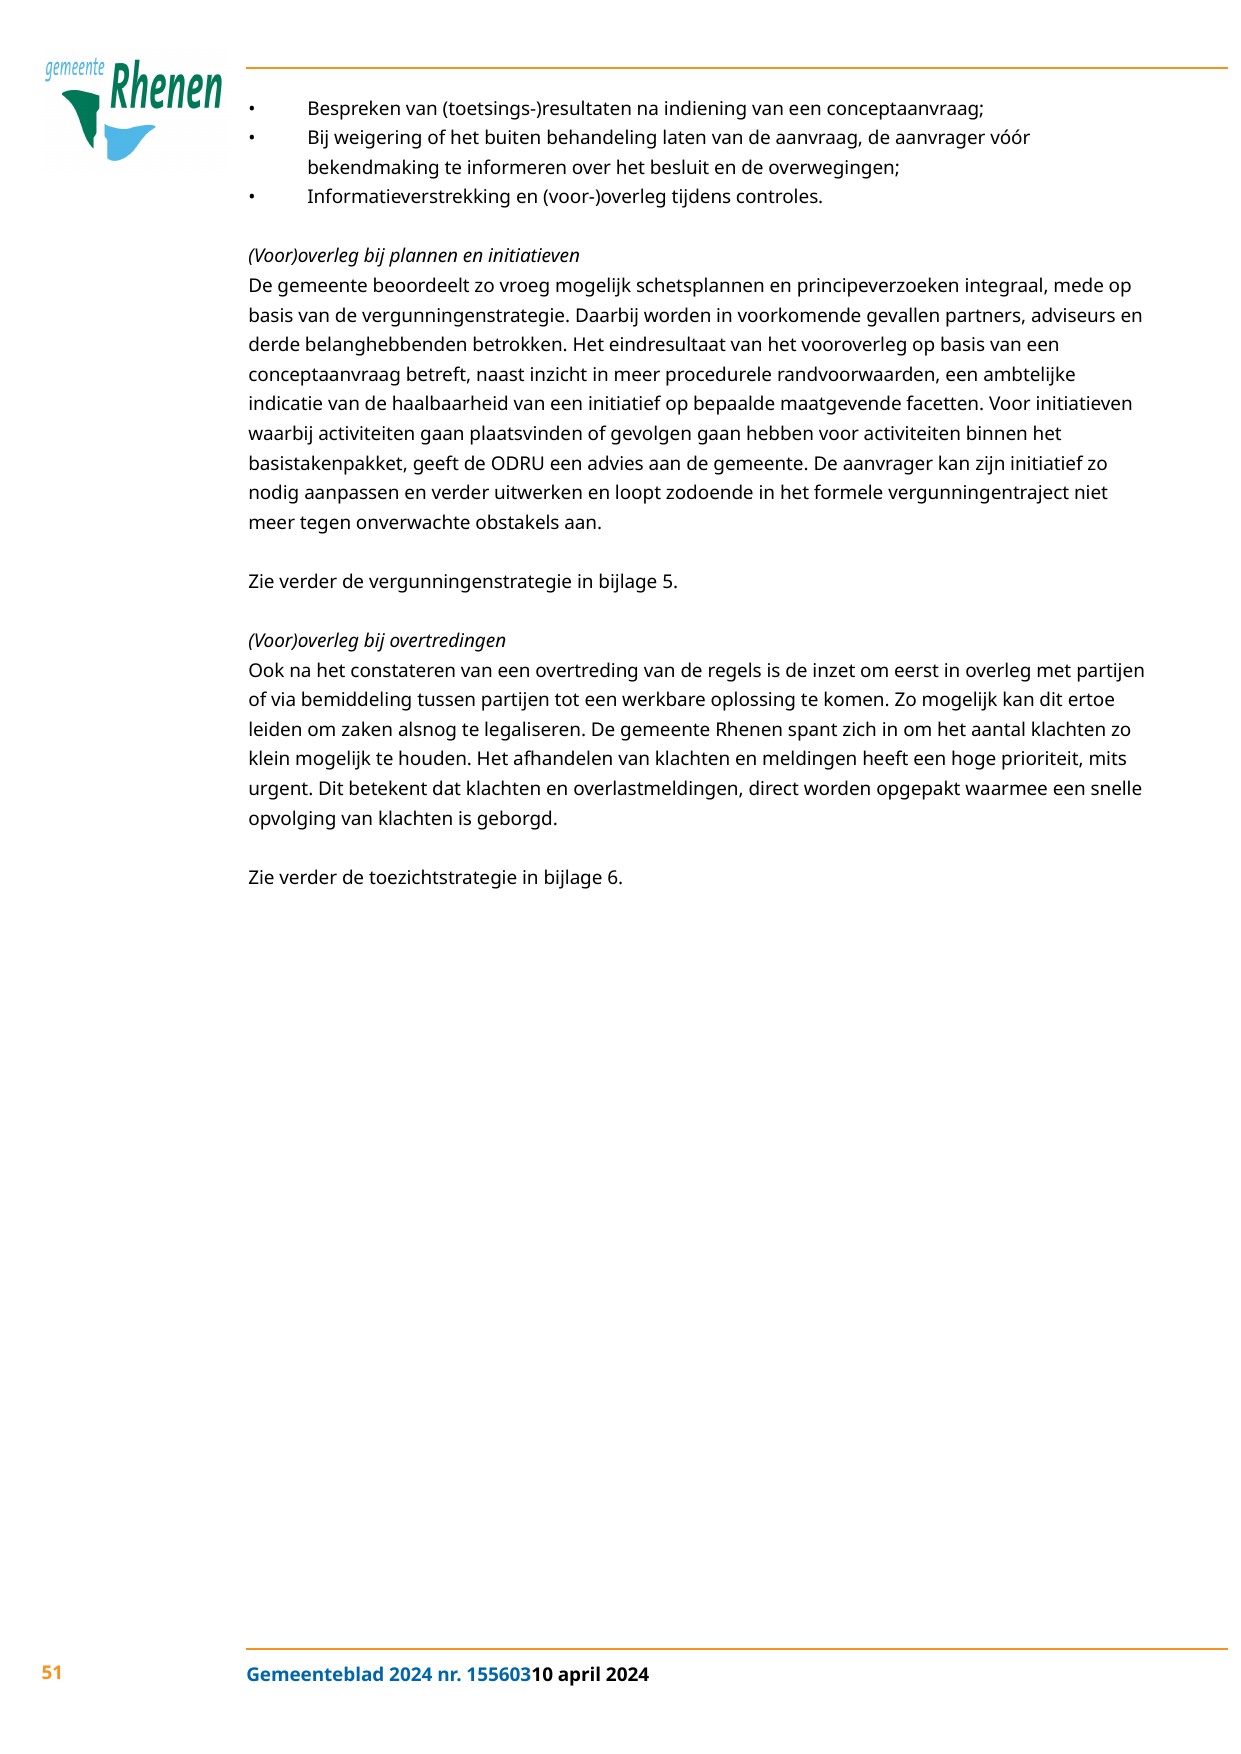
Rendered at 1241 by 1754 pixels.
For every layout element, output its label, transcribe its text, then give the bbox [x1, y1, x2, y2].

picture [41, 47, 231, 172]
list Bespreken van (toetsings-)resultaten na indiening van een conceptaanvraag; [248, 95, 1152, 121]
text Zie verder de vergunningenstrategie in bijlage 5. [248, 568, 1152, 594]
list Informatieverstrekking en (voor-)overleg tijdens controles. [248, 183, 1152, 209]
text Ook na het constateren van een overtreding van de regels is de inzet om eerst in overleg met partijen of via bemiddeling tussen partijen tot een werkbare oplossing te komen. Zo mogelijk kan dit ertoe leiden om zaken alsnog te legaliseren. De gemeente Rhenen spant zich in om het aantal klachten zo klein mogelijk te houden. Het afhandelen van klachten en meldingen heeft een hoge prioriteit, mits urgent. Dit betekent dat klachten en overlastmeldingen, direct worden opgepakt waarmee een snelle opvolging van klachten is geborgd. [248, 657, 1152, 831]
text Zie verder de toezichtstrategie in bijlage 6. [248, 864, 1152, 890]
list Bij weigering of het buiten behandeling laten van de aanvraag, de aanvrager vóór bekendmaking te informeren over het besluit en de overwegingen; [248, 124, 1152, 180]
text (Voor)overleg bij overtredingen [248, 627, 1152, 653]
text De gemeente beoordeelt zo vroeg mogelijk schetsplannen en principeverzoeken integraal, mede op basis van de vergunningenstrategie. Daarbij worden in voorkomende gevallen partners, adviseurs en derde belanghebbenden betrokken. Het eindresultaat van het vooroverleg op basis van een conceptaanvraag betreft, naast inzicht in meer procedurele randvoorwaarden, een ambtelijke indicatie van de haalbaarheid van een initiatief op bepaalde maatgevende facetten. Voor initiatieven waarbij activiteiten gaan plaatsvinden of gevolgen gaan hebben voor activiteiten binnen het basistakenpakket, geeft de ODRU een advies aan de gemeente. De aanvrager kan zijn initiatief zo nodig aanpassen en verder uitwerken en loopt zodoende in het formele vergunningentraject niet meer tegen onverwachte obstakels aan. [248, 272, 1152, 535]
text (Voor)overleg bij plannen en initiatieven [248, 243, 1152, 268]
